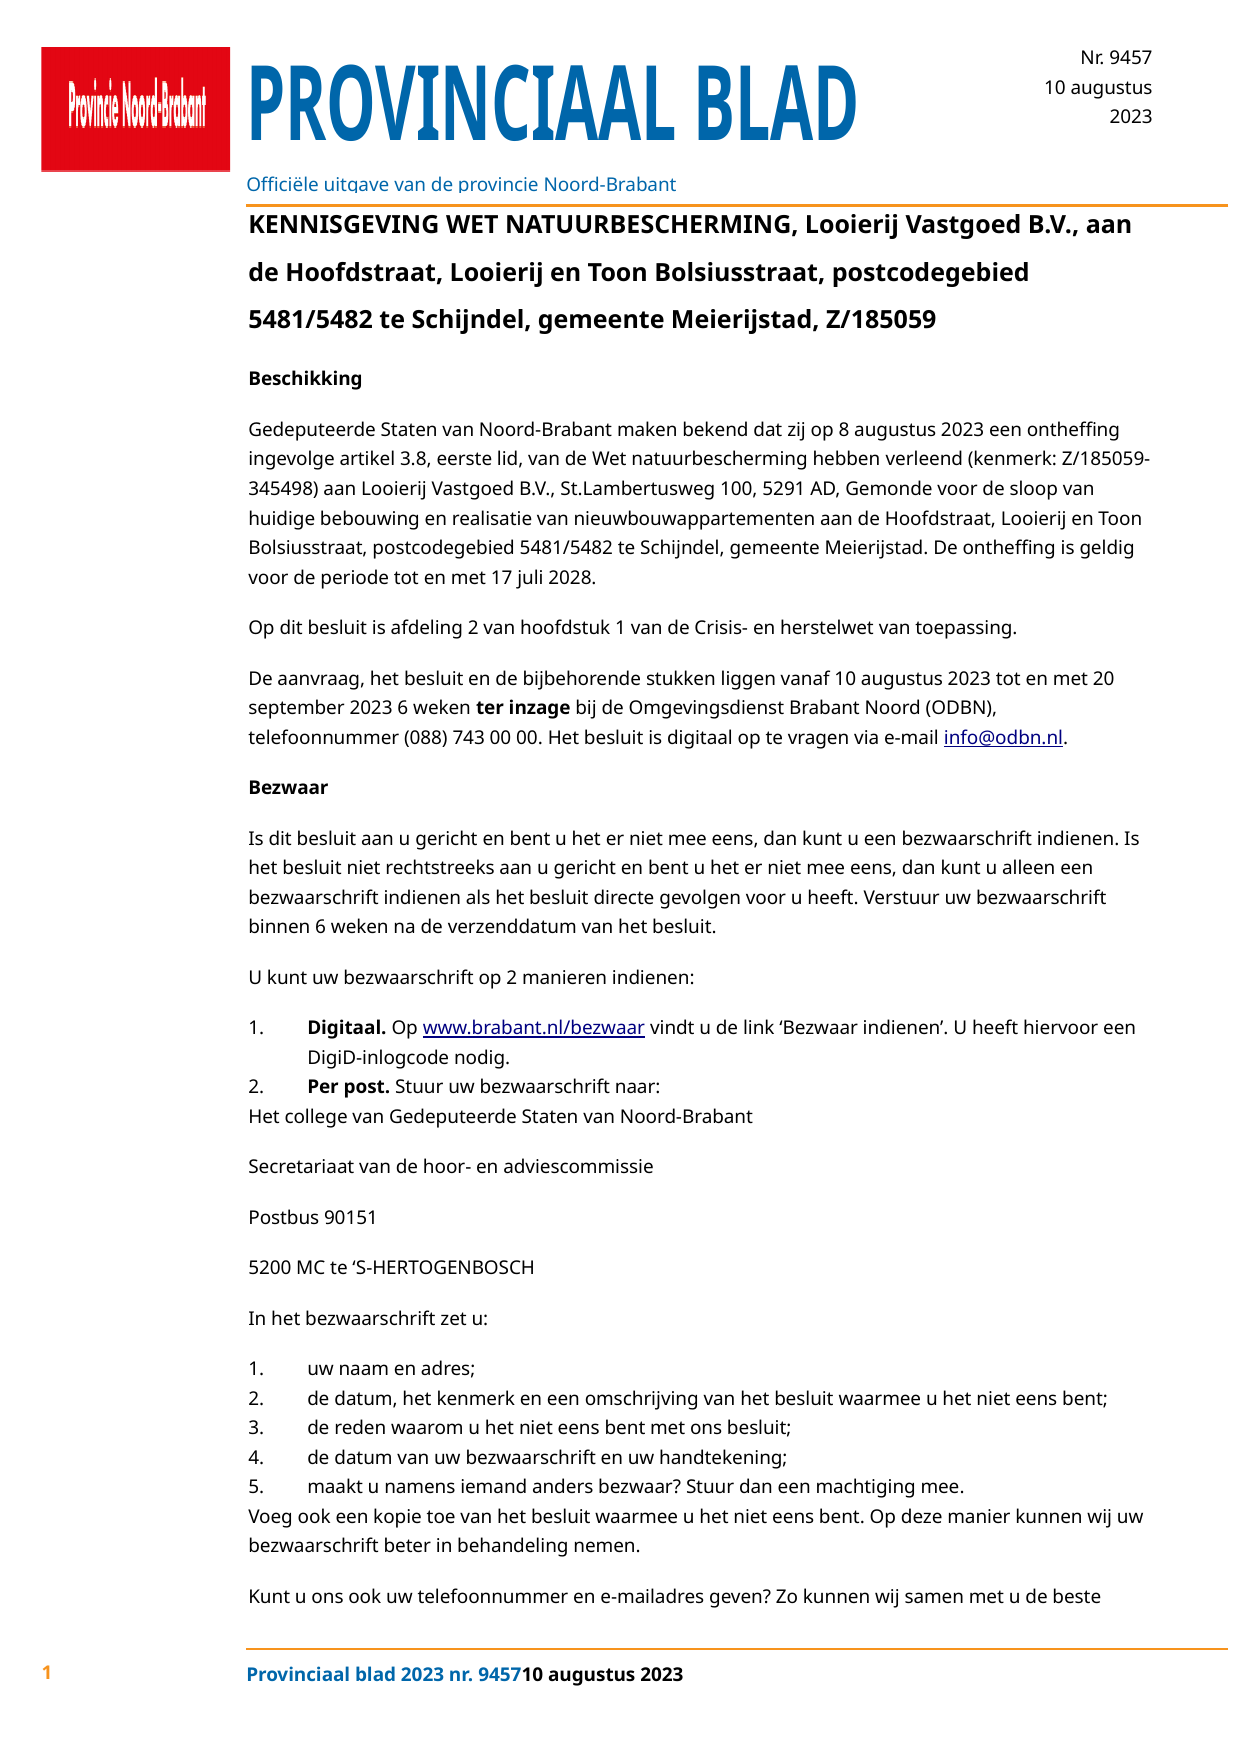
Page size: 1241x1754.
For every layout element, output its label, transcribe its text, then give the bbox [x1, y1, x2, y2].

text Kunt u ons ook uw telefoonnummer en e-mailadres geven? Zo kunnen wij samen met u de beste [248, 1583, 1152, 1609]
text Bezwaar [248, 774, 1152, 800]
list maakt u namens iemand anders bezwaar? Stuur dan een machtiging mee. [248, 1473, 1152, 1499]
picture [41, 47, 231, 172]
list de datum, het kenmerk en een omschrijving van het besluit waarmee u het niet eens bent; [248, 1385, 1152, 1410]
list uw naam en adres; [248, 1355, 1152, 1381]
text Is dit besluit aan u gericht en bent u het er niet mee eens, dan kunt u een bezwaarschrift indienen. Is het besluit niet rechtstreeks aan u gericht en bent u het er niet mee eens, dan kunt u alleen een bezwaarschrift indienen als het besluit directe gevolgen voor u heeft. Verstuur uw bezwaarschrift binnen 6 weken na de verzenddatum van het besluit. [248, 825, 1152, 939]
list Per post. Stuur uw bezwaarschrift naar: [248, 1073, 1152, 1099]
text Voeg ook een kopie toe van het besluit waarmee u het niet eens bent. Op deze manier kunnen wij uw bezwaarschrift beter in behandeling nemen. [248, 1503, 1152, 1558]
text Postbus 90151 [248, 1204, 1152, 1229]
text Het college van Gedeputeerde Staten van Noord-Brabant [248, 1103, 1152, 1129]
text In het bezwaarschrift zet u: [248, 1305, 1152, 1330]
text Secretariaat van de hoor- en adviescommissie [248, 1153, 1152, 1179]
text Op dit besluit is afdeling 2 van hoofdstuk 1 van de Crisis- en herstelwet van toepassing. [248, 614, 1152, 640]
list de reden waarom u het niet eens bent met ons besluit; [248, 1414, 1152, 1440]
text De aanvraag, het besluit en de bijbehorende stukken liggen vanaf 10 augustus 2023 tot en met 20 september 2023 6 weken ter inzage bij de Omgevingsdienst Brabant Noord (ODBN), telefoonnummer (088) 743 00 00. Het besluit is digitaal op te vragen via e-mail info@odbn.nl. [248, 665, 1152, 749]
list de datum van uw bezwaarschrift en uw handtekening; [248, 1444, 1152, 1469]
text Beschikking [248, 366, 1152, 391]
text 5200 MC te ‘S‑HERTOGENBOSCH [248, 1254, 1152, 1280]
text Gedeputeerde Staten van Noord-Brabant maken bekend dat zij op 8 augustus 2023 een ontheffing ingevolge artikel 3.8, eerste lid, van de Wet natuurbescherming hebben verleend (kenmerk: Z/185059-345498) aan Looierij Vastgoed B.V., St.Lambertusweg 100, 5291 AD, Gemonde voor de sloop van huidige bebouwing en realisatie van nieuwbouwappartementen aan de Hoofdstraat, Looierij en Toon Bolsiusstraat, postcodegebied 5481/5482 te Schijndel, gemeente Meierijstad. De ontheffing is geldig voor de periode tot en met 17 juli 2028. [248, 416, 1152, 589]
text U kunt uw bezwaarschrift op 2 manieren indienen: [248, 964, 1152, 989]
list Digitaal. Op www.brabant.nl/bezwaar vindt u de link ‘Bezwaar indienen’. U heeft hiervoor een DigiD-inlogcode nodig. [248, 1014, 1152, 1069]
text KENNISGEVING WET NATUURBESCHERMING, Looierij Vastgoed B.V., aan de Hoofdstraat, Looierij en Toon Bolsiusstraat, postcodegebied 5481/5482 te Schijndel, gemeente Meierijstad, Z/185059 [248, 207, 1152, 336]
